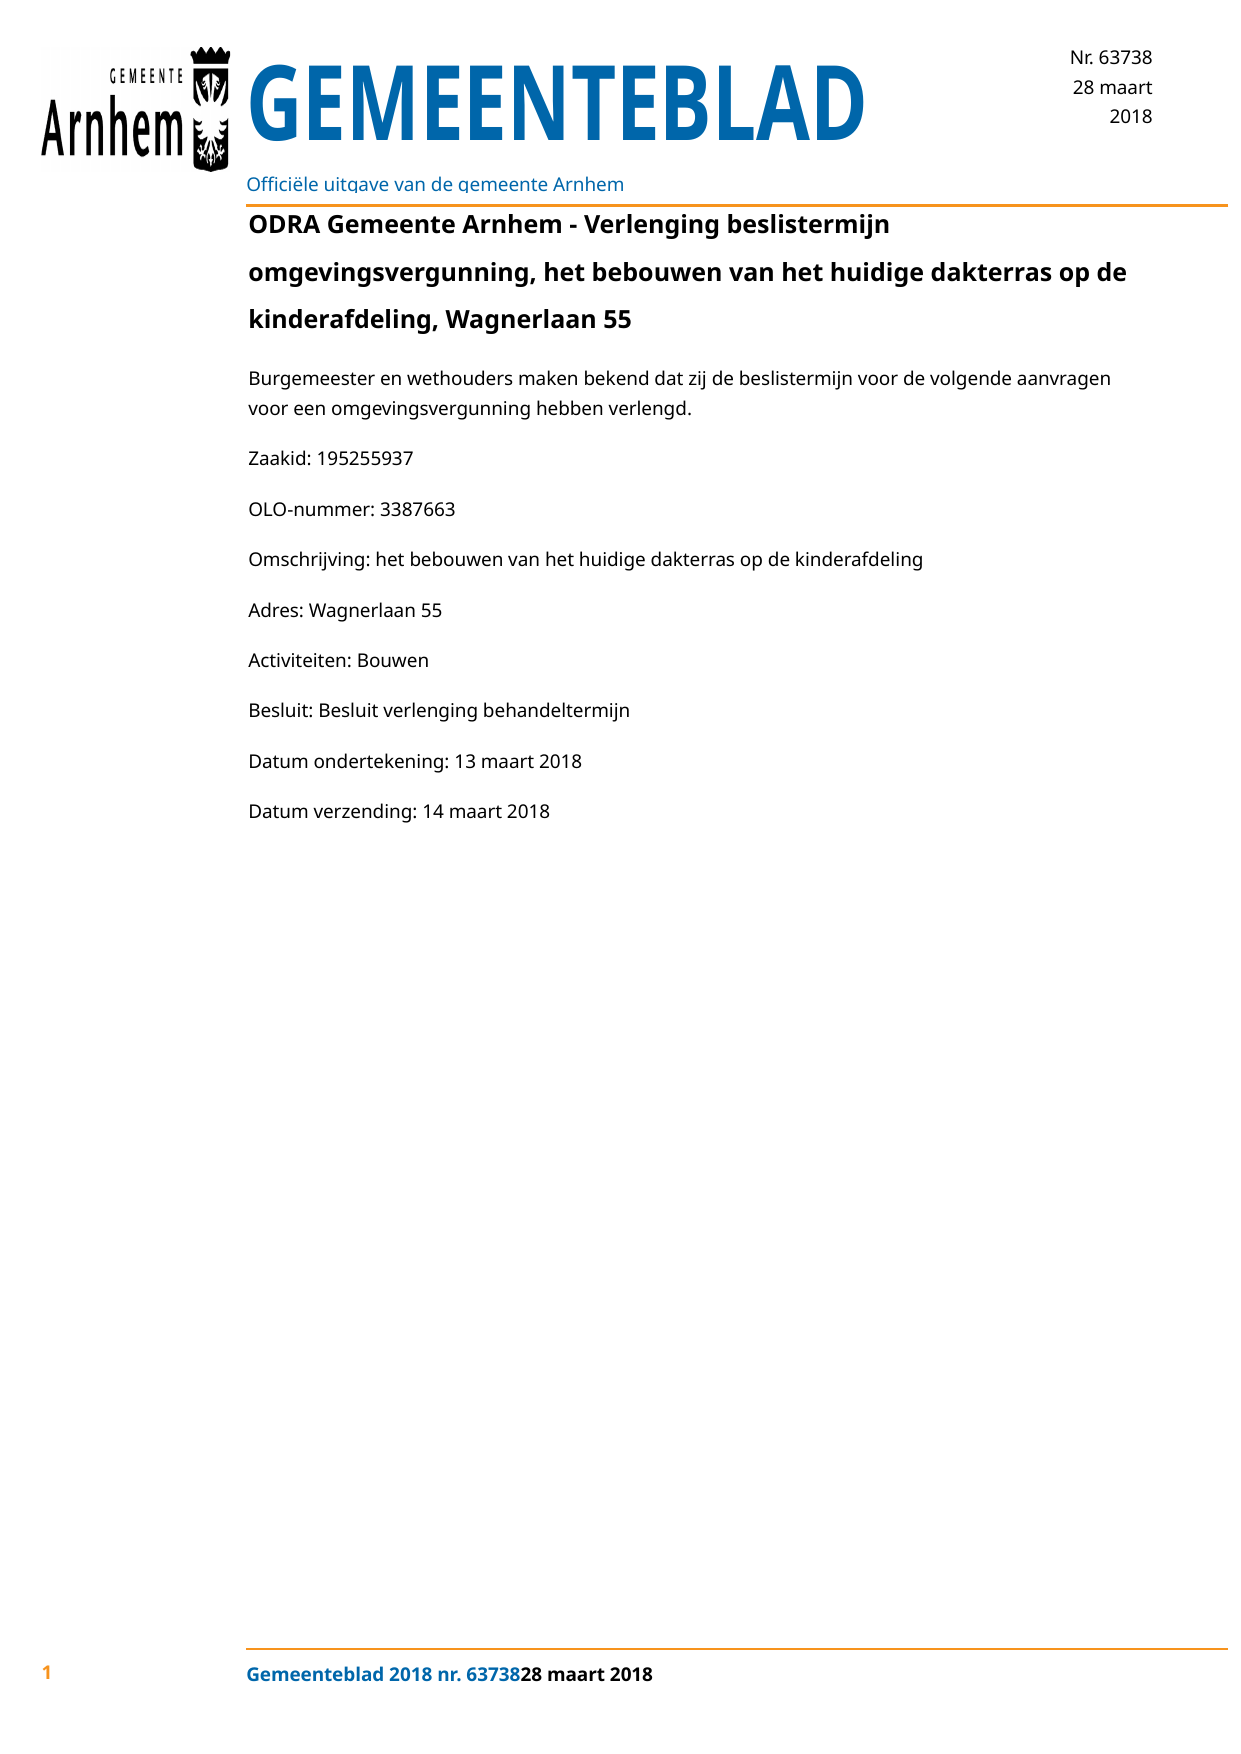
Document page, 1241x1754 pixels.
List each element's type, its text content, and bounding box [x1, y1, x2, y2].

text OLO-nummer: 3387663 [248, 496, 1152, 522]
picture [41, 47, 231, 172]
text Burgemeester en wethouders maken bekend dat zij de beslistermijn voor de volgende aanvragen voor een omgevingsvergunning hebben verlengd. [248, 366, 1152, 421]
text Omschrijving: het bebouwen van het huidige dakterras op de kinderafdeling [248, 546, 1152, 572]
text Activiteiten: Bouwen [248, 647, 1152, 673]
text Adres: Wagnerlaan 55 [248, 597, 1152, 622]
text ODRA Gemeente Arnhem - Verlenging beslistermijn omgevingsvergunning, het bebouwen van het huidige dakterras op de kinderafdeling, Wagnerlaan 55 [248, 207, 1152, 336]
text Datum ondertekening: 13 maart 2018 [248, 748, 1152, 774]
text Datum verzending: 14 maart 2018 [248, 798, 1152, 824]
text Zaakid: 195255937 [248, 446, 1152, 471]
text Besluit: Besluit verlenging behandeltermijn [248, 698, 1152, 723]
